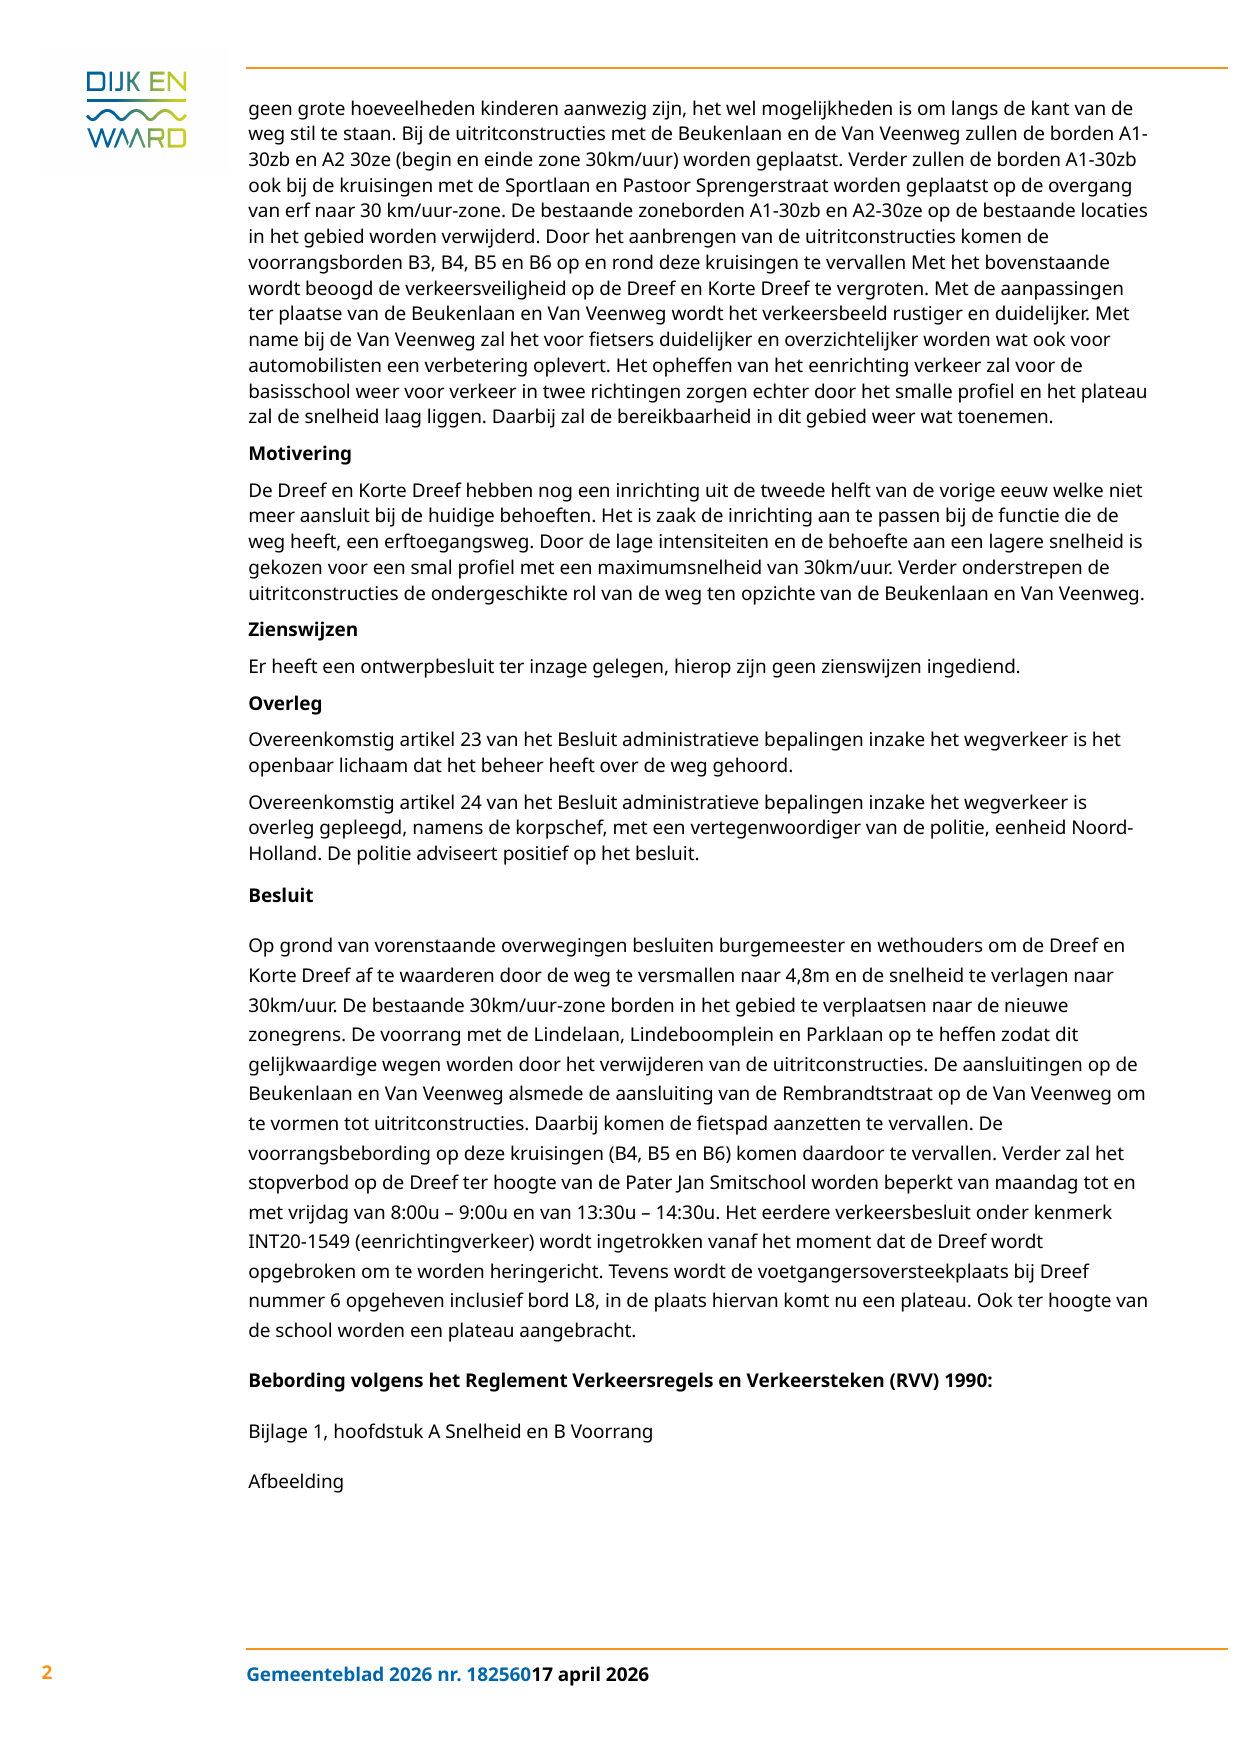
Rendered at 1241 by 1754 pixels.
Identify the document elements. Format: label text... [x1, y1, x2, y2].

text Bebording volgens het Reglement Verkeersregels en Verkeersteken (RVV) 1990: [248, 1368, 1152, 1393]
text De Dreef en Korte Dreef hebben nog een inrichting uit de tweede helft van de vorige eeuw welke niet meer aansluit bij de huidige behoeften. Het is zaak de inrichting aan te passen bij de functie die de weg heeft, een erftoegangsweg. Door de lage intensiteiten en de behoefte aan een lagere snelheid is gekozen voor een smal profiel met een maximumsnelheid van 30km/uur. Verder onderstrepen de uitritconstructies de ondergeschikte rol van de weg ten opzichte van de Beukenlaan en Van Veenweg. [248, 477, 1152, 606]
picture [41, 47, 231, 172]
text Overeenkomstig artikel 24 van het Besluit administratieve bepalingen inzake het wegverkeer is overleg gepleegd, namens de korpschef, met een vertegenwoordiger van de politie, eenheid Noord-Holland. De politie adviseert positief op het besluit. [248, 789, 1152, 866]
text Er heeft een ontwerpbesluit ter inzage gelegen, hierop zijn geen zienswijzen ingediend. [248, 653, 1152, 679]
text Zienswijzen [248, 616, 1152, 642]
text Bijlage 1, hoofdstuk A Snelheid en B Voorrang [248, 1418, 1152, 1444]
text Op grond van vorenstaande overwegingen besluiten burgemeester en wethouders om de Dreef en Korte Dreef af te waarderen door de weg te versmallen naar 4,8m en de snelheid te verlagen naar 30km/uur. De bestaande 30km/uur-zone borden in het gebied te verplaatsen naar de nieuwe zonegrens. De voorrang met de Lindelaan, Lindeboomplein en Parklaan op te heffen zodat dit gelijkwaardige wegen worden door het verwijderen van de uitritconstructies. De aansluitingen op de Beukenlaan en Van Veenweg alsmede de aansluiting van de Rembrandtstraat op de Van Veenweg om te vormen tot uitritconstructies. Daarbij komen de fietspad aanzetten te vervallen. De voorrangsbebording op deze kruisingen (B4, B5 en B6) komen daardoor te vervallen. Verder zal het stopverbod op de Dreef ter hoogte van de Pater Jan Smitschool worden beperkt van maandag tot en met vrijdag van 8:00u – 9:00u en van 13:30u – 14:30u. Het eerdere verkeersbesluit onder kenmerk INT20-1549 (eenrichtingverkeer) wordt ingetrokken vanaf het moment dat de Dreef wordt opgebroken om te worden heringericht. Tevens wordt de voetgangersoversteekplaats bij Dreef nummer 6 opgeheven inclusief bord L8, in de plaats hiervan komt nu een plateau. Ook ter hoogte van de school worden een plateau aangebracht. [248, 933, 1152, 1343]
text Overeenkomstig artikel 23 van het Besluit administratieve bepalingen inzake het wegverkeer is het openbaar lichaam dat het beheer heeft over de weg gehoord. [248, 726, 1152, 778]
text Overleg [248, 690, 1152, 716]
text Motivering [248, 440, 1152, 466]
text geen grote hoeveelheden kinderen aanwezig zijn, het wel mogelijkheden is om langs de kant van de weg stil te staan. Bij de uitritconstructies met de Beukenlaan en de Van Veenweg zullen de borden A1-30zb en A2 30ze (begin en einde zone 30km/uur) worden geplaatst. Verder zullen de borden A1-30zb ook bij de kruisingen met de Sportlaan en Pastoor Sprengerstraat worden geplaatst op de overgang van erf naar 30 km/uur-zone. De bestaande zoneborden A1-30zb en A2-30ze op de bestaande locaties in het gebied worden verwijderd. Door het aanbrengen van de uitritconstructies komen de voorrangsborden B3, B4, B5 en B6 op en rond deze kruisingen te vervallen Met het bovenstaande wordt beoogd de verkeersveiligheid op de Dreef en Korte Dreef te vergroten. Met de aanpassingen ter plaatse van de Beukenlaan en Van Veenweg wordt het verkeersbeeld rustiger en duidelijker. Met name bij de Van Veenweg zal het voor fietsers duidelijker en overzichtelijker worden wat ook voor automobilisten een verbetering oplevert. Het opheffen van het eenrichting verkeer zal voor de basisschool weer voor verkeer in twee richtingen zorgen echter door het smalle profiel en het plateau zal de snelheid laag liggen. Daarbij zal de bereikbaarheid in dit gebied weer wat toenemen. [248, 95, 1152, 429]
text Besluit [248, 882, 1152, 908]
text Afbeelding [248, 1468, 1152, 1494]
